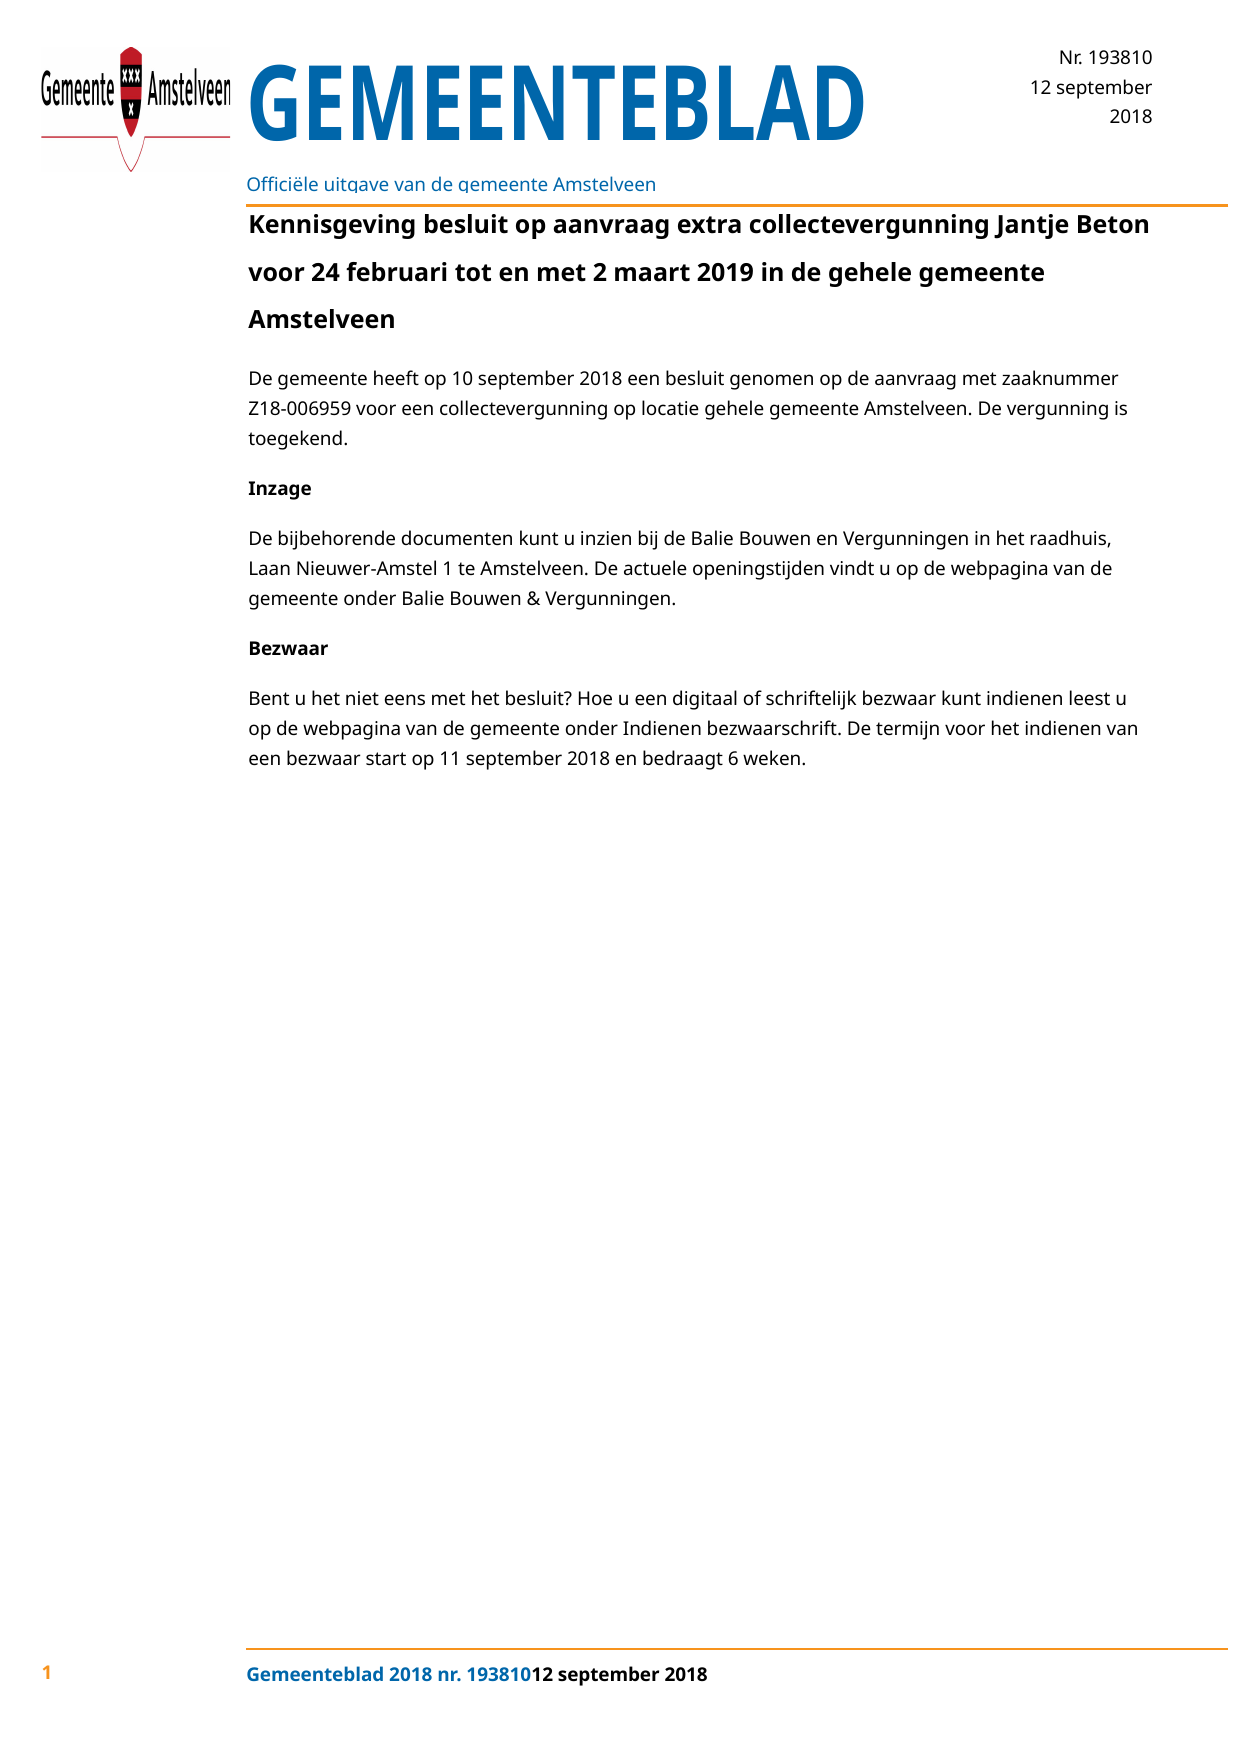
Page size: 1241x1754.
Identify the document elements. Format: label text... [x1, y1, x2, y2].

text De bijbehorende documenten kunt u inzien bij de Balie Bouwen en Vergunningen in het raadhuis, Laan Nieuwer-Amstel 1 te Amstelveen. De actuele openingstijden vindt u op de webpagina van de gemeente onder Balie Bouwen & Vergunningen. [248, 526, 1152, 610]
picture [41, 47, 231, 172]
text Inzage [248, 475, 1152, 501]
text De gemeente heeft op 10 september 2018 een besluit genomen op de aanvraag met zaaknummer Z18-006959 voor een collectevergunning op locatie gehele gemeente Amstelveen. De vergunning is toegekend. [248, 366, 1152, 450]
text Kennisgeving besluit op aanvraag extra collectevergunning Jantje Beton voor 24 februari tot en met 2 maart 2019 in de gehele gemeente Amstelveen [248, 207, 1152, 336]
text Bent u het niet eens met het besluit? Hoe u een digitaal of schriftelijk bezwaar kunt indienen leest u op de webpagina van de gemeente onder Indienen bezwaarschrift. De termijn voor het indienen van een bezwaar start op 11 september 2018 en bedraagt 6 weken. [248, 686, 1152, 770]
text Bezwaar [248, 635, 1152, 661]
